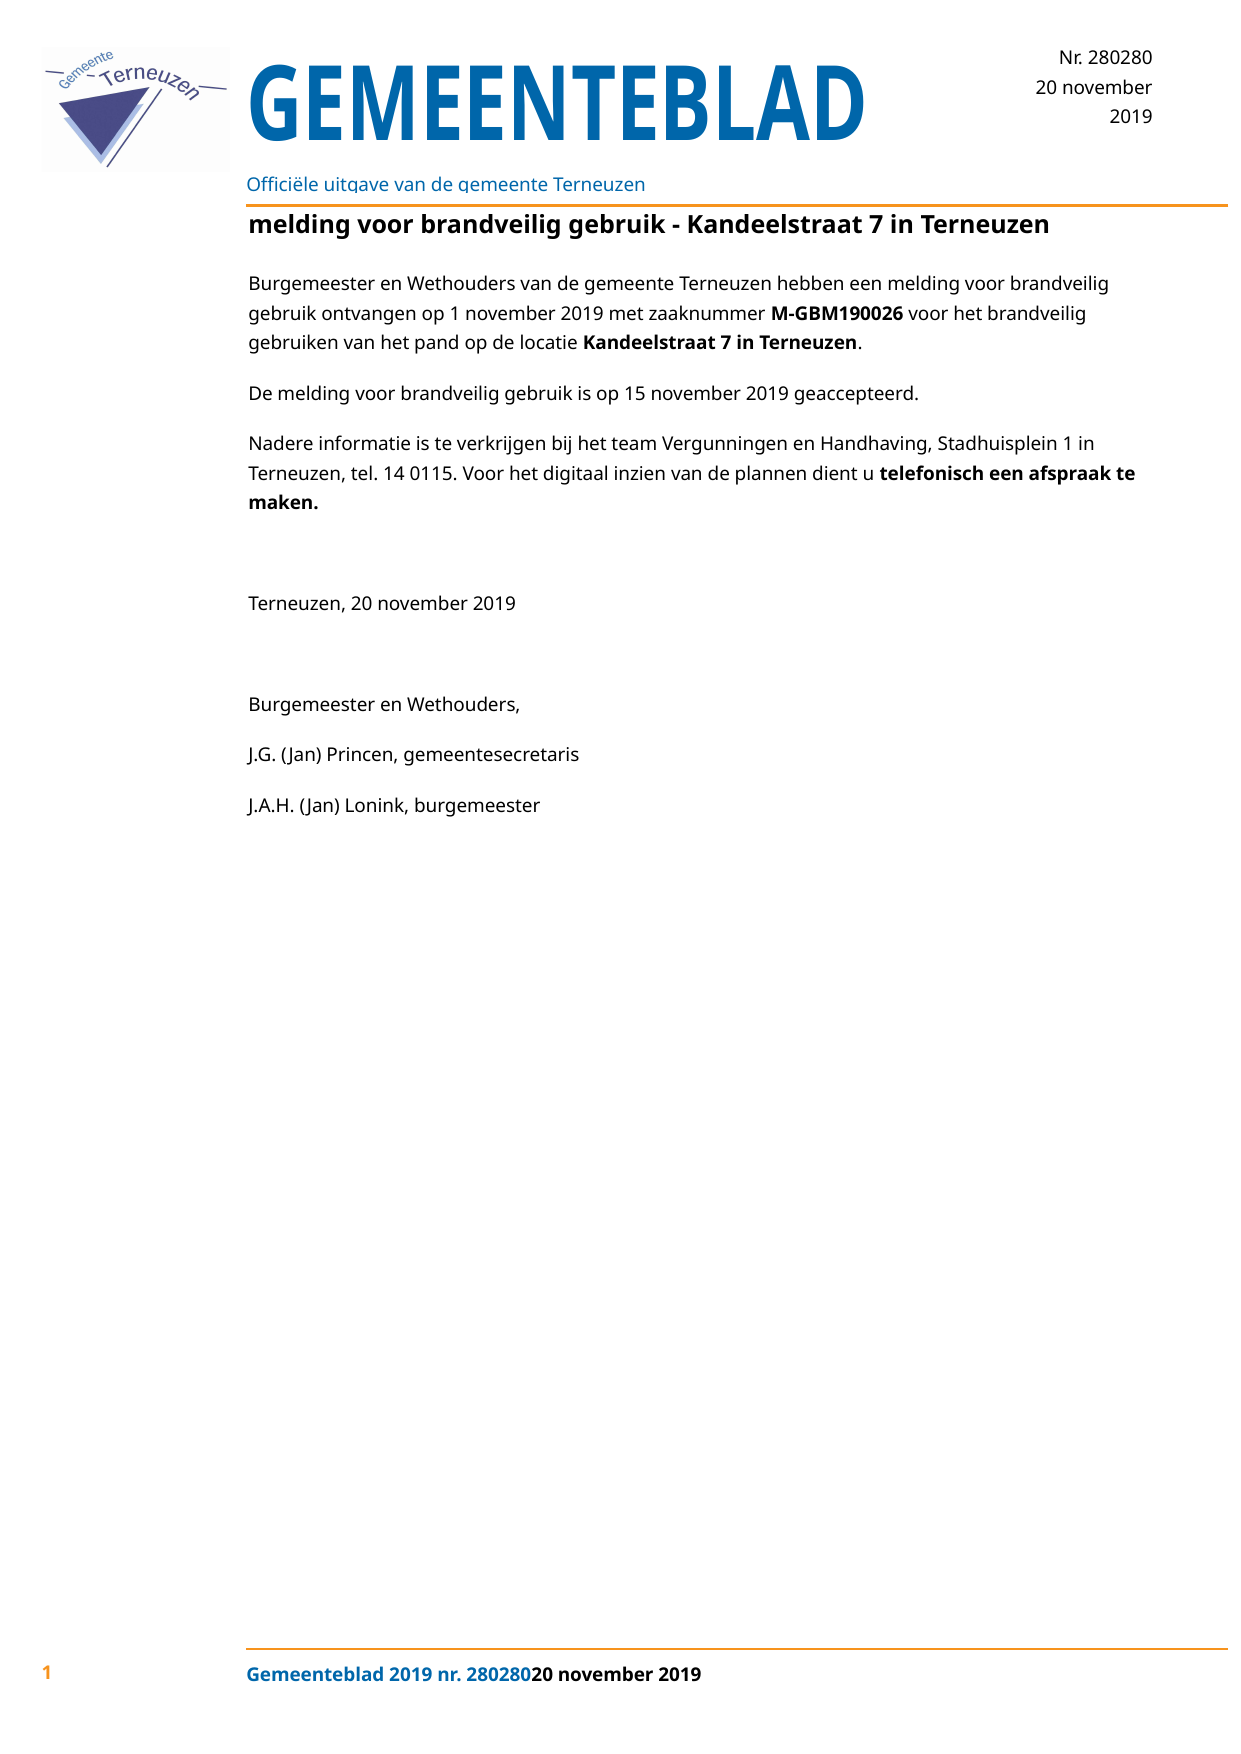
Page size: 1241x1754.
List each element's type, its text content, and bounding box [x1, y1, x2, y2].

text Nadere informatie is te verkrijgen bij het team Vergunningen en Handhaving, Stadhuisplein 1 in Terneuzen, tel. 14 0115. Voor het digitaal inzien van de plannen dient u telefonisch een afspraak te maken. [248, 430, 1152, 515]
text Terneuzen, 20 november 2019 [248, 590, 1152, 616]
text De melding voor brandveilig gebruik is op 15 november 2019 geaccepteerd. [248, 380, 1152, 406]
text Burgemeester en Wethouders van de gemeente Terneuzen hebben een melding voor brandveilig gebruik ontvangen op 1 november 2019 met zaaknummer M-GBM190026 voor het brandveilig gebruiken van het pand op de locatie Kandeelstraat 7 in Terneuzen. [248, 270, 1152, 355]
text Burgemeester en Wethouders, [248, 691, 1152, 717]
picture [41, 47, 231, 172]
text J.A.H. (Jan) Lonink, burgemeester [248, 792, 1152, 818]
text melding voor brandveilig gebruik - Kandeelstraat 7 in Terneuzen [248, 207, 1152, 241]
text J.G. (Jan) Princen, gemeentesecretaris [248, 742, 1152, 767]
